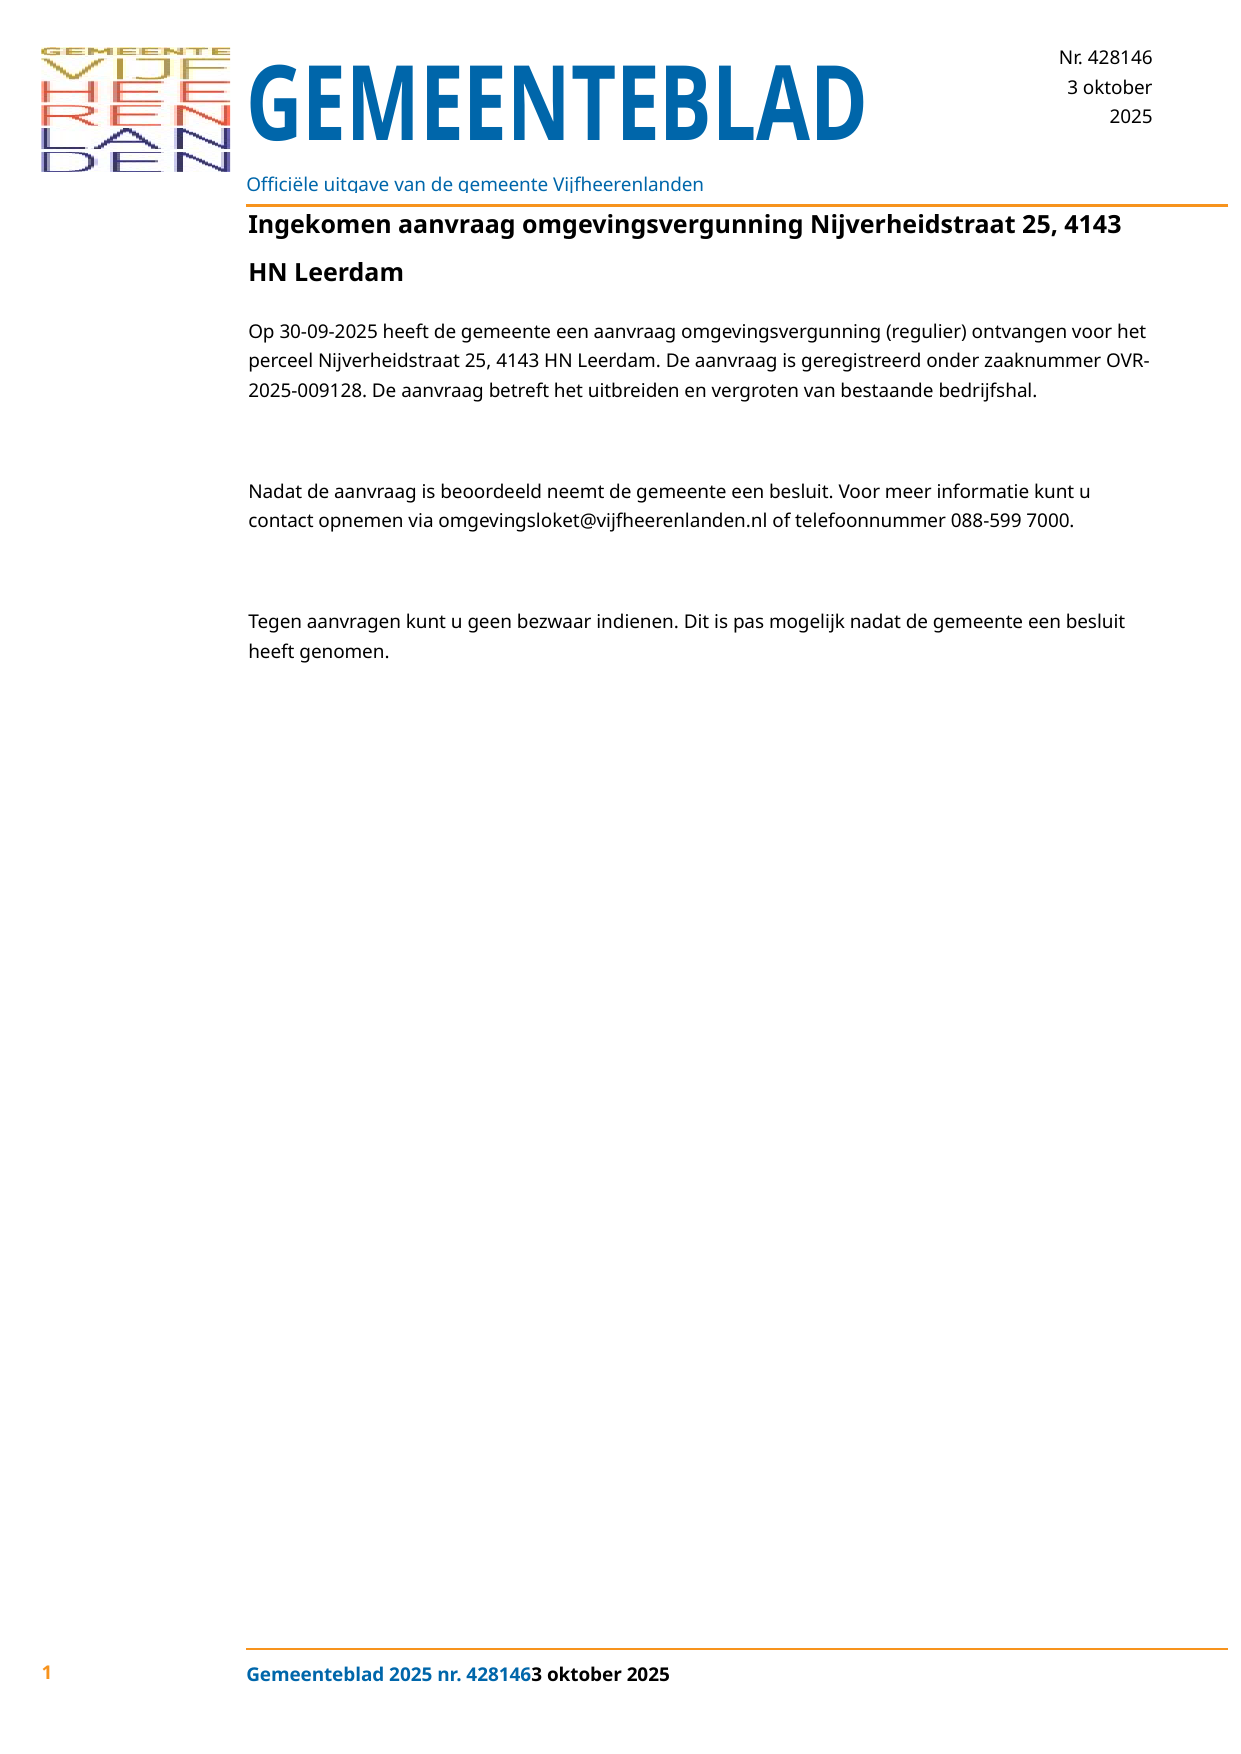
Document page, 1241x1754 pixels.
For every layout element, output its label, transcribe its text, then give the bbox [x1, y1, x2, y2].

text Ingekomen aanvraag omgevingsvergunning Nijverheidstraat 25, 4143 HN Leerdam [248, 207, 1152, 288]
text Nadat de aanvraag is beoordeeld neemt de gemeente een besluit. Voor meer informatie kunt u contact opnemen via omgevingsloket@vijfheerenlanden.nl of telefoonnummer 088-599 7000. [248, 478, 1152, 533]
text Tegen aanvragen kunt u geen bezwaar indienen. Dit is pas mogelijk nadat de gemeente een besluit heeft genomen. [248, 608, 1152, 664]
picture [41, 47, 231, 172]
text Op 30-09-2025 heeft de gemeente een aanvraag omgevingsvergunning (regulier) ontvangen voor het perceel Nijverheidstraat 25, 4143 HN Leerdam. De aanvraag is geregistreerd onder zaaknummer OVR-2025-009128. De aanvraag betreft het uitbreiden en vergroten van bestaande bedrijfshal. [248, 318, 1152, 403]
